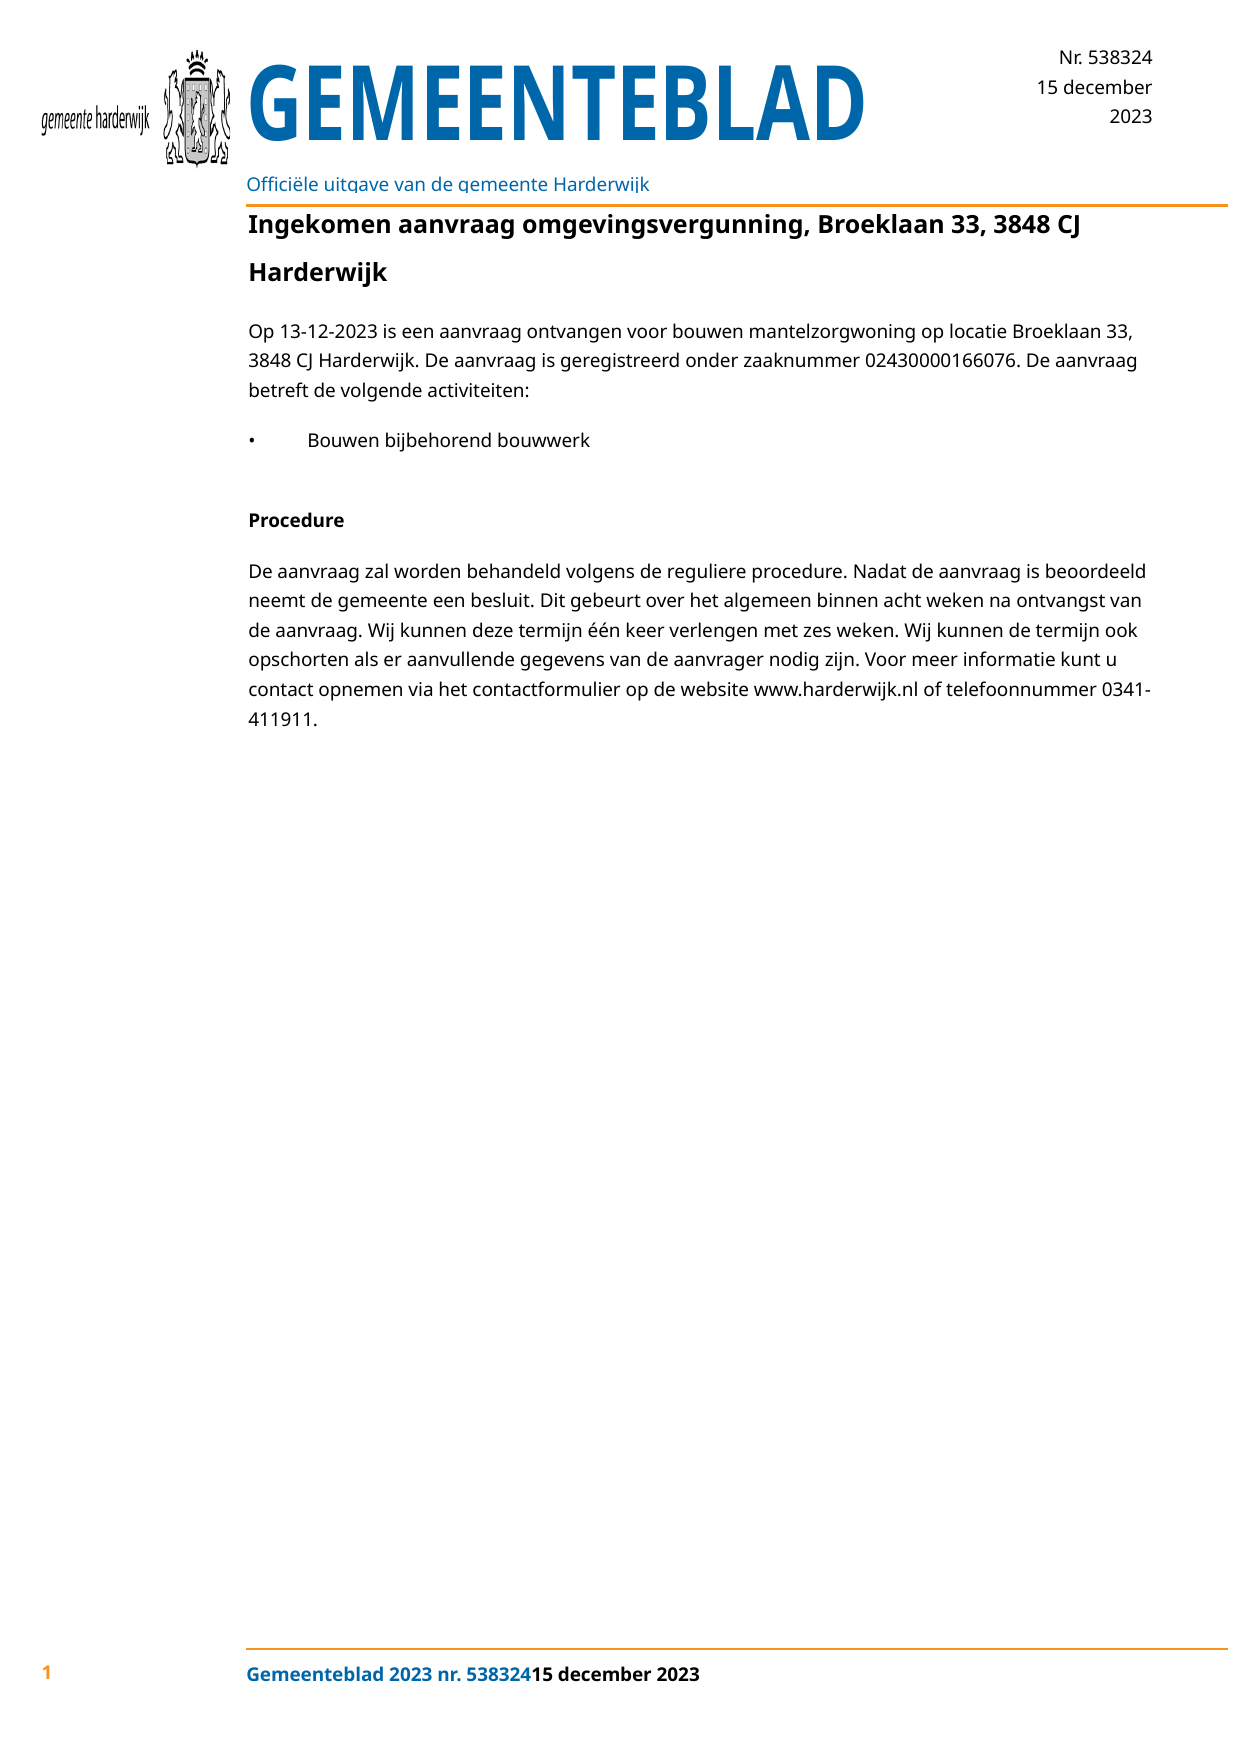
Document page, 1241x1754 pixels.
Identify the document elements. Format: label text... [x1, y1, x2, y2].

text Procedure [248, 507, 1152, 533]
picture [41, 47, 231, 172]
text Ingekomen aanvraag omgevingsvergunning, Broeklaan 33, 3848 CJ Harderwijk [248, 207, 1152, 288]
text Op 13-12-2023 is een aanvraag ontvangen voor bouwen mantelzorgwoning op locatie Broeklaan 33, 3848 CJ Harderwijk. De aanvraag is geregistreerd onder zaaknummer 02430000166076. De aanvraag betreft de volgende activiteiten: [248, 318, 1152, 403]
list Bouwen bijbehorend bouwwerk [248, 427, 1152, 453]
text De aanvraag zal worden behandeld volgens de reguliere procedure. Nadat de aanvraag is beoordeeld neemt de gemeente een besluit. Dit gebeurt over het algemeen binnen acht weken na ontvangst van de aanvraag. Wij kunnen deze termijn één keer verlengen met zes weken. Wij kunnen de termijn ook opschorten als er aanvullende gegevens van de aanvrager nodig zijn. Voor meer informatie kunt u contact opnemen via het contactformulier op de website www.harderwijk.nl of telefoonnummer 0341-411911. [248, 558, 1152, 732]
